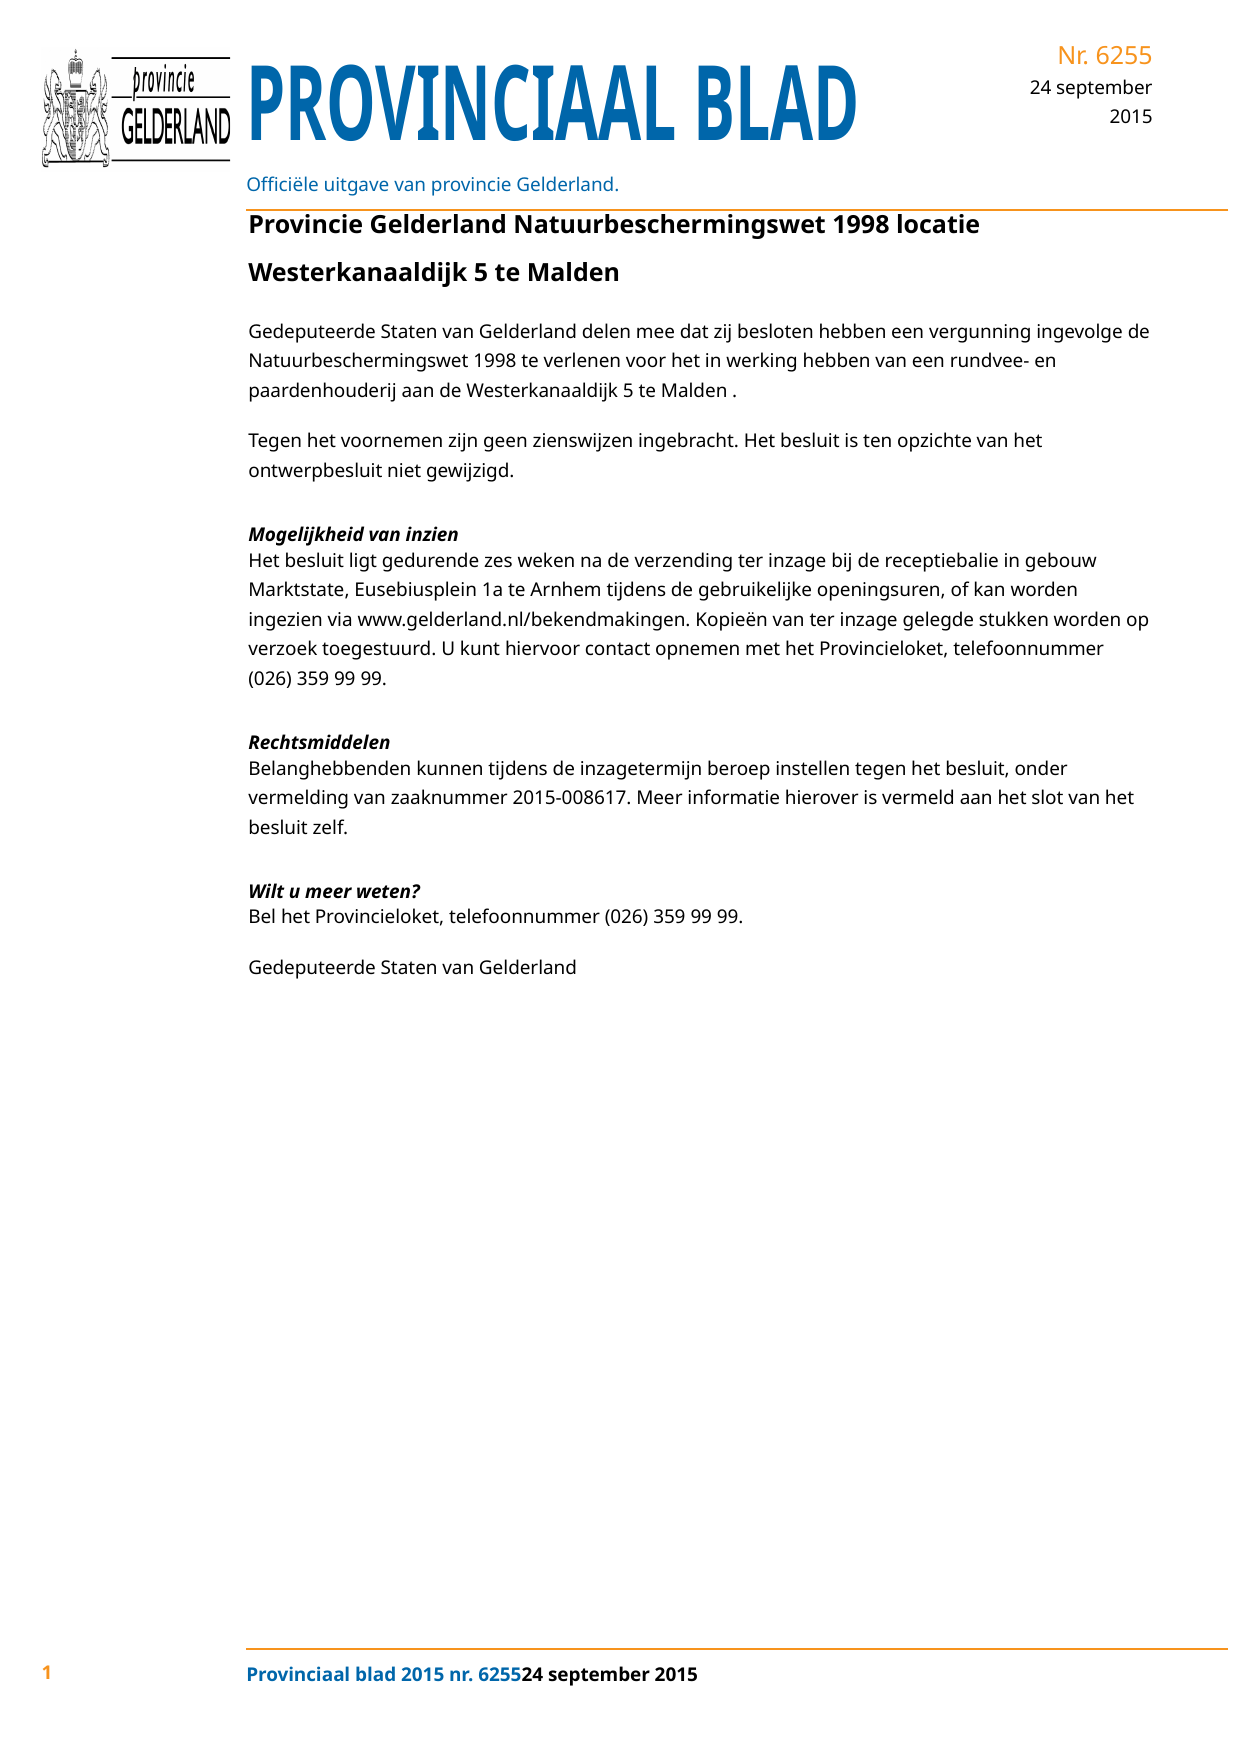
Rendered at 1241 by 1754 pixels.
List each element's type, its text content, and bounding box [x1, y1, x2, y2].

text Het besluit ligt gedurende zes weken na de verzending ter inzage bij de receptiebalie in gebouw Marktstate, Eusebiusplein 1a te Arnhem tijdens de gebruikelijke openingsuren, of kan worden ingezien via www.gelderland.nl/bekendmakingen. Kopieën van ter inzage gelegde stukken worden op verzoek toegestuurd. U kunt hiervoor contact opnemen met het Provincieloket, telefoonnummer (026) 359 99 99. [248, 547, 1152, 691]
text Belanghebbenden kunnen tijdens de inzagetermijn beroep instellen tegen het besluit, onder vermelding van zaaknummer 2015-008617. Meer informatie hierover is vermeld aan het slot van het besluit zelf. [248, 755, 1152, 840]
text Gedeputeerde Staten van Gelderland delen mee dat zij besloten hebben een vergunning ingevolge de Natuurbeschermingswet 1998 te verlenen voor het in werking hebben van een rundvee- en paardenhouderij aan de Westerkanaaldijk 5 te Malden . [248, 318, 1152, 403]
text Bel het Provincieloket, telefoonnummer (026) 359 99 99. [248, 904, 1152, 929]
text Provincie Gelderland Natuurbeschermingswet 1998 locatie Westerkanaaldijk 5 te Malden [248, 211, 1152, 288]
text Tegen het voornemen zijn geen zienswijzen ingebracht. Het besluit is ten opzichte van het ontwerpbesluit niet gewijzigd. [248, 427, 1152, 483]
text Rechtsmiddelen [248, 729, 1152, 755]
text Mogelijkheid van inzien [248, 521, 1152, 547]
picture [41, 47, 231, 172]
text Wilt u meer weten? [248, 878, 1152, 904]
text Gedeputeerde Staten van Gelderland [248, 954, 1152, 980]
